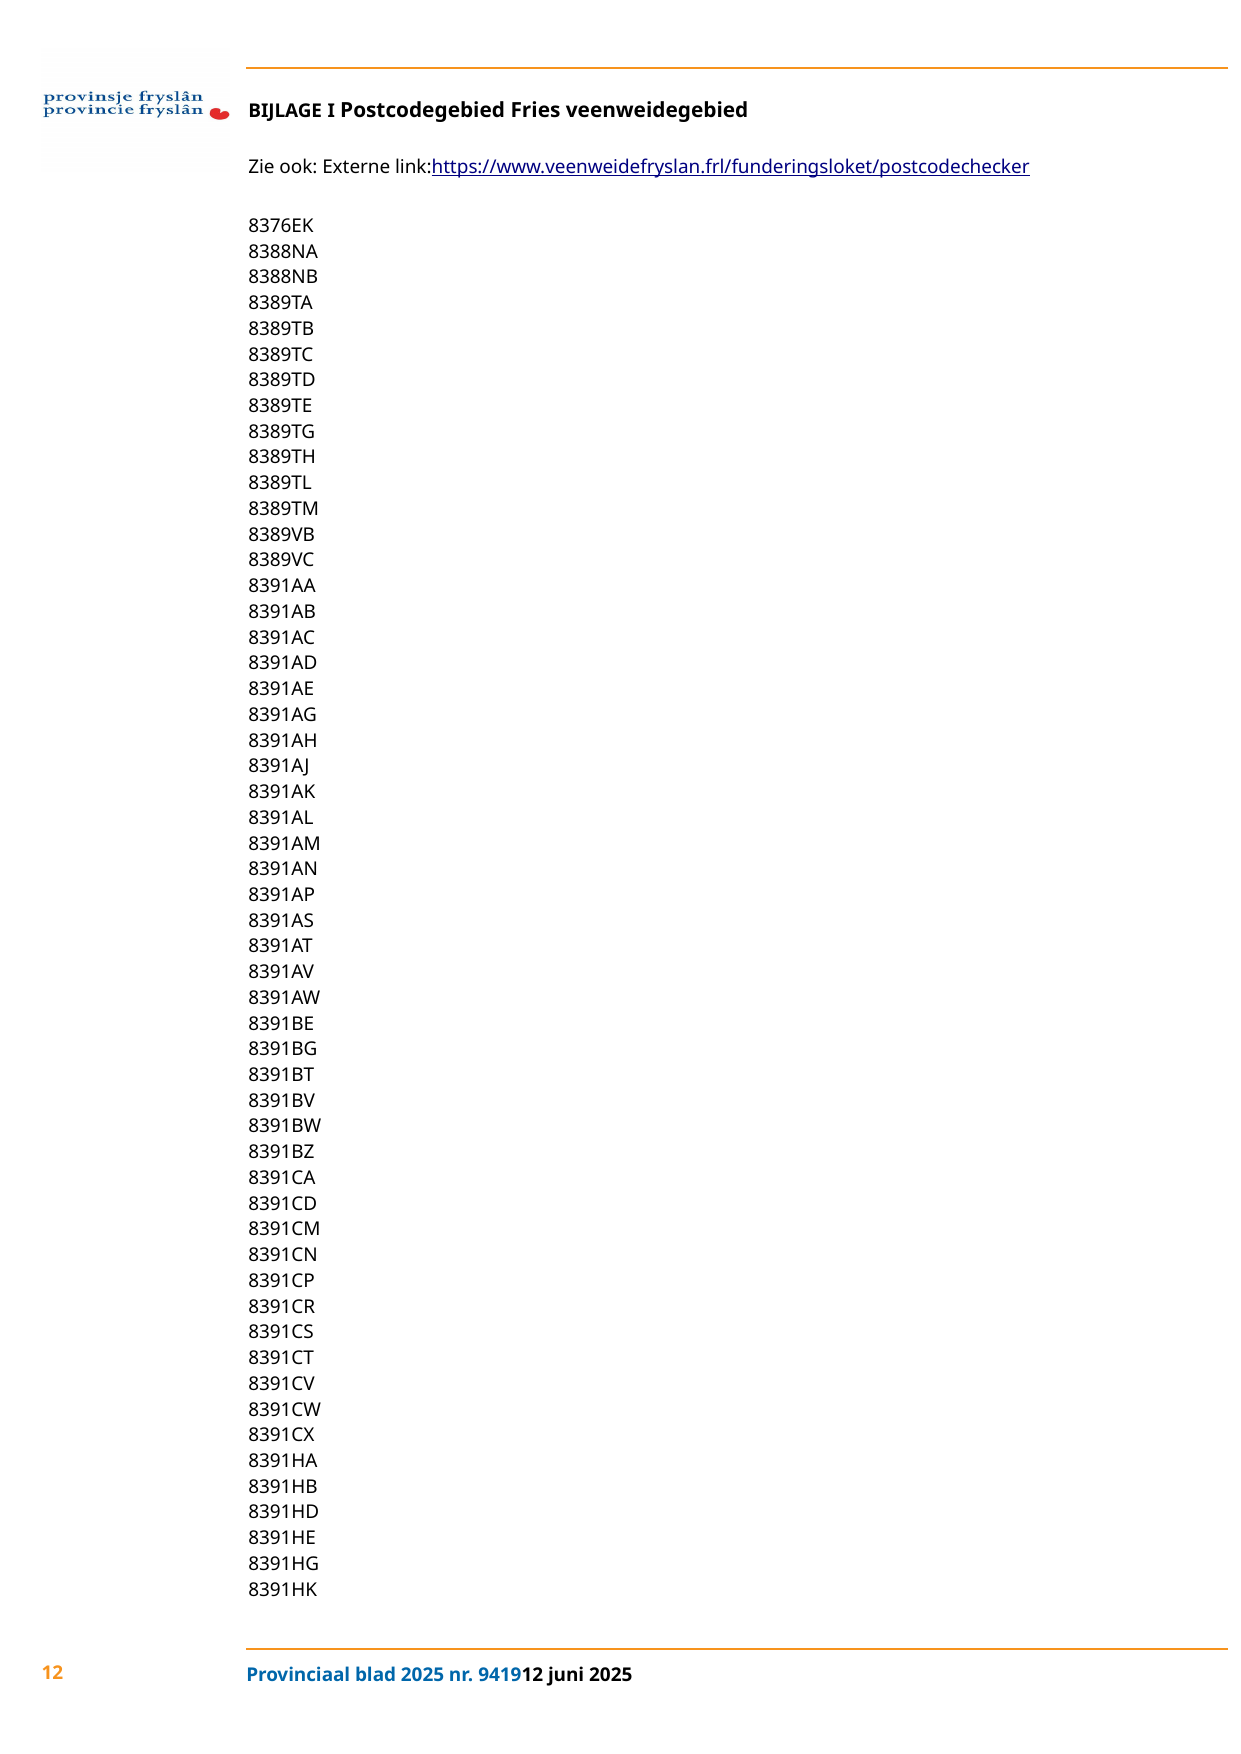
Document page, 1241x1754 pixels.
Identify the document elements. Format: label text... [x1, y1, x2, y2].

table_cell 8391AG [248, 701, 1152, 727]
table_cell 8391AA [248, 573, 1152, 598]
table_cell 8391CT [248, 1344, 1152, 1370]
table_cell 8391CP [248, 1267, 1152, 1293]
table_cell 8391AJ [248, 753, 1152, 778]
table_cell 8391CR [248, 1293, 1152, 1318]
table_cell 8391AH [248, 727, 1152, 752]
table_cell 8391HA [248, 1447, 1152, 1473]
picture [41, 47, 231, 172]
table_cell 8391CW [248, 1396, 1152, 1421]
table_cell 8391AT [248, 933, 1152, 958]
table_cell 8389TH [248, 444, 1152, 469]
table_cell 8391CS [248, 1319, 1152, 1344]
table_cell 8391CX [248, 1421, 1152, 1447]
table_cell 8391CM [248, 1216, 1152, 1241]
table_cell 8389VC [248, 547, 1152, 572]
text Zie ook: Externe link:https://www.veenweidefryslan.frl/funderingsloket/postcodechecker [248, 153, 1152, 179]
table_cell 8389TL [248, 470, 1152, 495]
table_cell 8391AN [248, 855, 1152, 881]
table_cell 8389TA [248, 289, 1152, 315]
table_cell 8391HD [248, 1499, 1152, 1524]
text BIJLAGE I Postcodegebied Fries veenweidegebied [248, 95, 1152, 123]
table_cell 8388NA [248, 238, 1152, 264]
table_cell 8391AP [248, 881, 1152, 907]
table_cell 8391CA [248, 1164, 1152, 1190]
table_cell 8389TM [248, 495, 1152, 521]
table_cell 8391BW [248, 1113, 1152, 1138]
table_cell 8391AW [248, 984, 1152, 1010]
table_cell 8389TE [248, 392, 1152, 418]
table_cell 8391BT [248, 1061, 1152, 1087]
table_cell 8391BV [248, 1087, 1152, 1113]
table_cell 8389VB [248, 521, 1152, 547]
table_cell 8391BZ [248, 1139, 1152, 1164]
table_cell 8389TC [248, 341, 1152, 367]
table_cell 8389TD [248, 367, 1152, 392]
table_cell 8391AC [248, 624, 1152, 649]
table_cell 8388NB [248, 264, 1152, 289]
table_cell 8391AK [248, 778, 1152, 804]
table_cell 8389TG [248, 418, 1152, 444]
table_cell 8391HB [248, 1473, 1152, 1499]
table_cell 8391AE [248, 675, 1152, 701]
table_cell 8391AM [248, 830, 1152, 855]
table_cell 8391BE [248, 1010, 1152, 1036]
table_cell 8391CD [248, 1190, 1152, 1216]
table_cell 8391BG [248, 1036, 1152, 1061]
table_cell 8391AL [248, 804, 1152, 830]
table_cell 8391AS [248, 907, 1152, 933]
table_cell 8391AB [248, 598, 1152, 624]
table_cell 8391HE [248, 1524, 1152, 1550]
table_cell 8391AD [248, 650, 1152, 675]
table_cell 8391HG [248, 1550, 1152, 1576]
table_cell 8391CV [248, 1370, 1152, 1396]
table_cell 8391HK [248, 1576, 1152, 1602]
table_cell 8389TB [248, 315, 1152, 341]
table_cell 8391CN [248, 1241, 1152, 1267]
table_header 8376EK [248, 212, 1152, 238]
table_cell 8391AV [248, 958, 1152, 984]
